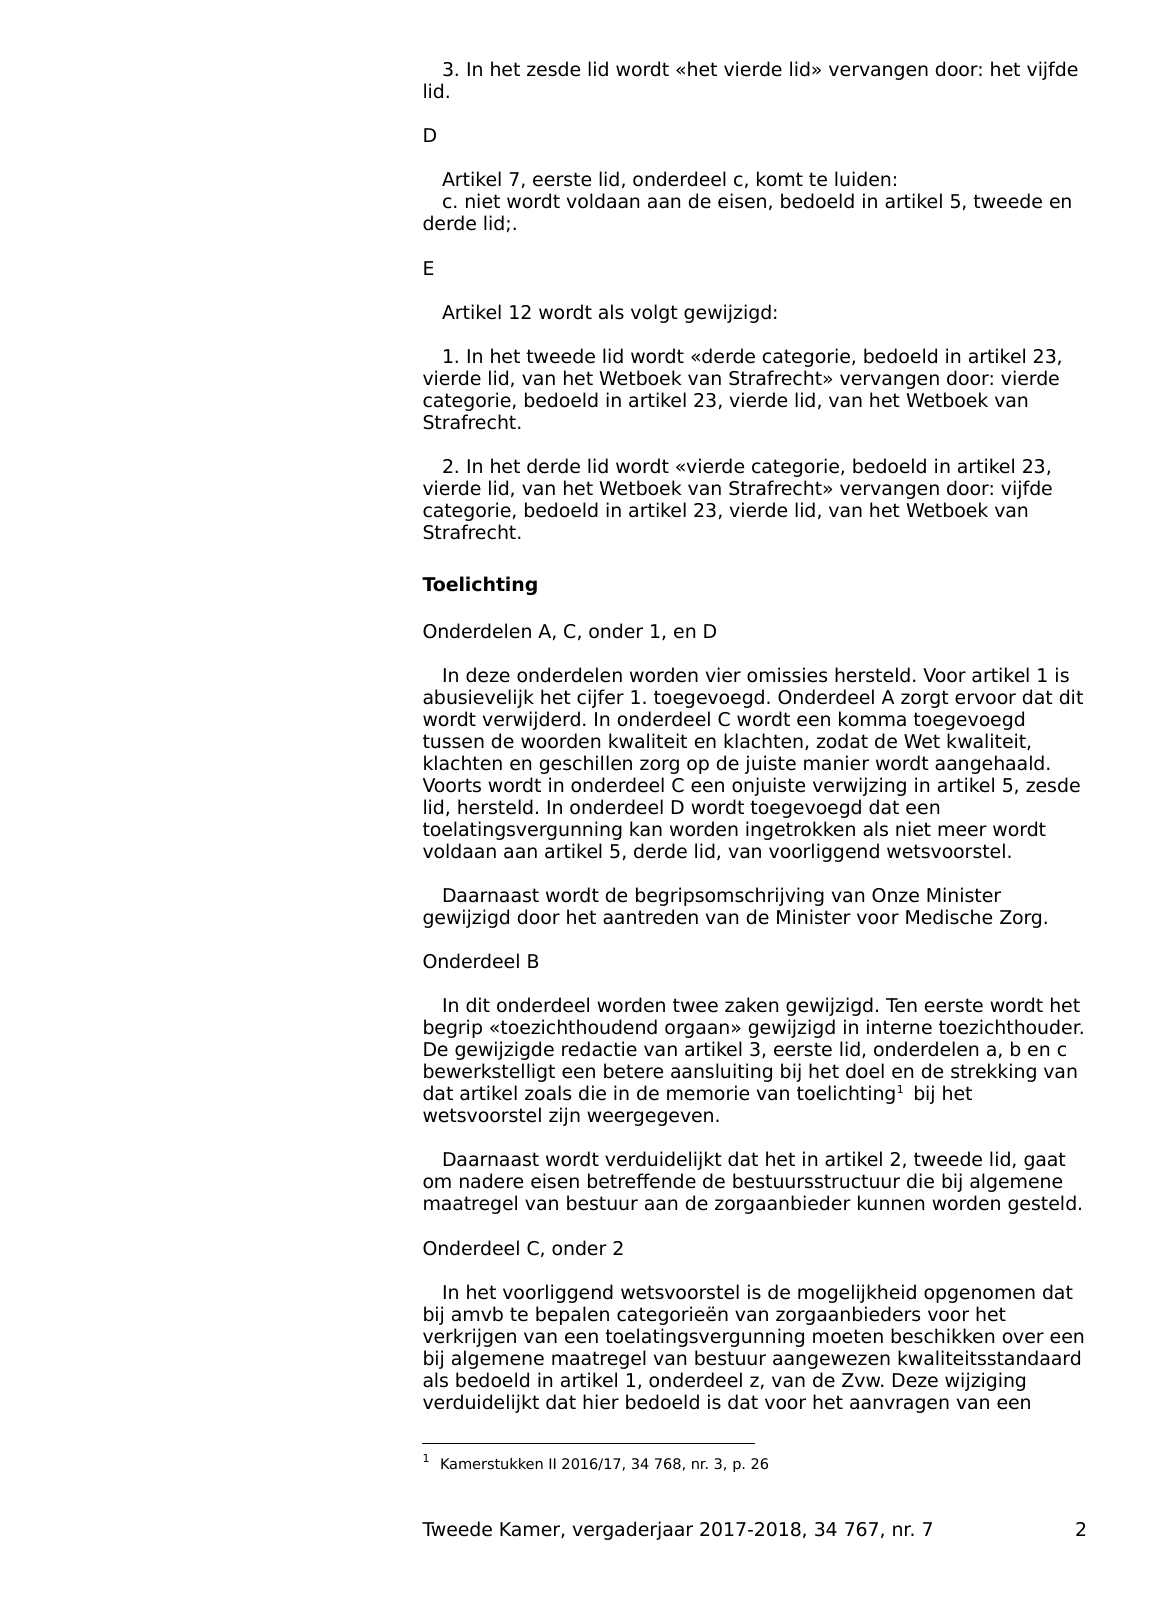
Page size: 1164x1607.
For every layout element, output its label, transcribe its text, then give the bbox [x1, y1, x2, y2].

text Artikel 7, eerste lid, onderdeel c, komt te luiden: [422, 169, 1087, 191]
text In dit onderdeel worden twee zaken gewijzigd. Ten eerste wordt het begrip «toezichthoudend orgaan» gewijzigd in interne toezichthouder. De gewijzigde redactie van artikel 3, eerste lid, onderdelen a, b en c bewerkstelligt een betere aansluiting bij het doel en de strekking van dat artikel zoals die in de memorie van toelichting bij het wetsvoorstel zijn weergegeven. [422, 995, 1087, 1127]
text Artikel 12 wordt als volgt gewijzigd: [422, 302, 1087, 324]
text c. niet wordt voldaan aan de eisen, bedoeld in artikel 5, tweede en derde lid;. [422, 191, 1087, 235]
text Daarnaast wordt de begripsomschrijving van Onze Minister gewijzigd door het aantreden van de Minister voor Medische Zorg. [422, 885, 1087, 929]
text 1. In het tweede lid wordt «derde categorie, bedoeld in artikel 23, vierde lid, van het Wetboek van Strafrecht» vervangen door: vierde categorie, bedoeld in artikel 23, vierde lid, van het Wetboek van Strafrecht. [422, 346, 1087, 434]
subtitle Onderdelen A, C, onder 1, en D [422, 621, 1087, 643]
text Kamerstukken II 2016/17, 34 768, nr. 3, p. 26 [422, 1452, 1087, 1474]
subtitle Onderdeel C, onder 2 [422, 1237, 1087, 1259]
text In deze onderdelen worden vier omissies hersteld. Voor artikel 1 is abusievelijk het cijfer 1. toegevoegd. Onderdeel A zorgt ervoor dat dit wordt verwijderd. In onderdeel C wordt een komma toegevoegd tussen de woorden kwaliteit en klachten, zodat de Wet kwaliteit, klachten en geschillen zorg op de juiste manier wordt aangehaald. Voorts wordt in onderdeel C een onjuiste verwijzing in artikel 5, zesde lid, hersteld. In onderdeel D wordt toegevoegd dat een toelatingsvergunning kan worden ingetrokken als niet meer wordt voldaan aan artikel 5, derde lid, van voorliggend wetsvoorstel. [422, 665, 1087, 863]
subtitle D [422, 125, 1087, 147]
subtitle Toelichting [422, 574, 1087, 596]
text 3. In het zesde lid wordt «het vierde lid» vervangen door: het vijfde lid. [422, 59, 1087, 103]
text In het voorliggend wetsvoorstel is de mogelijkheid opgenomen dat bij amvb te bepalen categorieën van zorgaanbieders voor het verkrijgen van een toelatingsvergunning moeten beschikken over een bij algemene maatregel van bestuur aangewezen kwaliteitsstandaard als bedoeld in artikel 1, onderdeel z, van de Zvw. Deze wijziging verduidelijkt dat hier bedoeld is dat voor het aanvragen van een [422, 1282, 1087, 1413]
text Daarnaast wordt verduidelijkt dat het in artikel 2, tweede lid, gaat om nadere eisen betreffende de bestuursstructuur die bij algemene maatregel van bestuur aan de zorgaanbieder kunnen worden gesteld. [422, 1149, 1087, 1215]
text 2. In het derde lid wordt «vierde categorie, bedoeld in artikel 23, vierde lid, van het Wetboek van Strafrecht» vervangen door: vijfde categorie, bedoeld in artikel 23, vierde lid, van het Wetboek van Strafrecht. [422, 456, 1087, 544]
subtitle Onderdeel B [422, 951, 1087, 973]
subtitle E [422, 257, 1087, 279]
